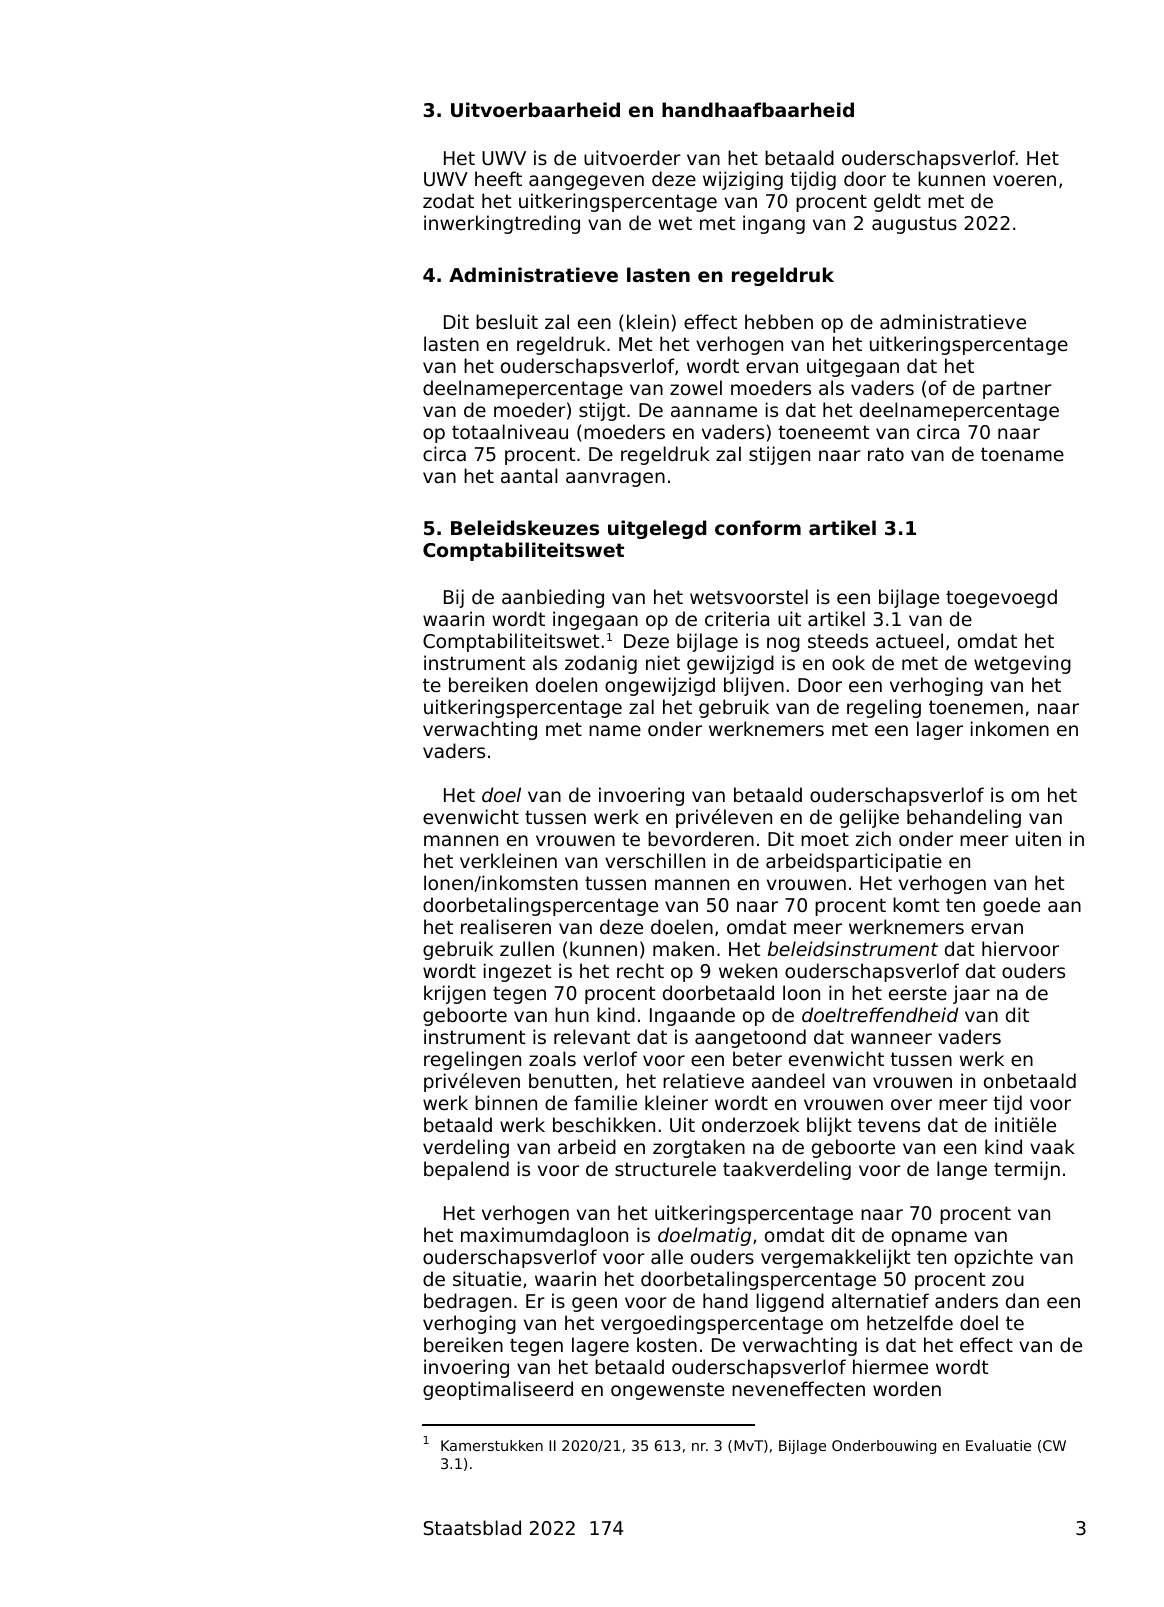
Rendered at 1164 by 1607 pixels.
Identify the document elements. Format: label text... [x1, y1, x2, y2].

subtitle 5. Beleidskeuzes uitgelegd conform artikel 3.1 Comptabiliteitswet [422, 518, 1087, 562]
subtitle 4. Administratieve lasten en regeldruk [422, 265, 1087, 287]
text Kamerstukken II 2020/21, 35 613, nr. 3 (MvT), Bijlage Onderbouwing en Evaluatie (CW 3.1). [422, 1434, 1087, 1473]
subtitle 3. Uitvoerbaarheid en handhaafbaarheid [422, 100, 1087, 122]
text Het doel van de invoering van betaald ouderschapsverlof is om het evenwicht tussen werk en privéleven en de gelijke behandeling van mannen en vrouwen te bevorderen. Dit moet zich onder meer uiten in het verkleinen van verschillen in de arbeidsparticipatie en lonen/inkomsten tussen mannen en vrouwen. Het verhogen van het doorbetalingspercentage van 50 naar 70 procent komt ten goede aan het realiseren van deze doelen, omdat meer werknemers ervan gebruik zullen (kunnen) maken. Het beleidsinstrument dat hiervoor wordt ingezet is het recht op 9 weken ouderschapsverlof dat ouders krijgen tegen 70 procent doorbetaald loon in het eerste jaar na de geboorte van hun kind. Ingaande op de doeltreffendheid van dit instrument is relevant dat is aangetoond dat wanneer vaders regelingen zoals verlof voor een beter evenwicht tussen werk en privéleven benutten, het relatieve aandeel van vrouwen in onbetaald werk binnen de familie kleiner wordt en vrouwen over meer tijd voor betaald werk beschikken. Uit onderzoek blijkt tevens dat de initiële verdeling van arbeid en zorgtaken na de geboorte van een kind vaak bepalend is voor de structurele taakverdeling voor de lange termijn. [422, 785, 1087, 1181]
text Het verhogen van het uitkeringspercentage naar 70 procent van het maximumdagloon is doelmatig, omdat dit de opname van ouderschapsverlof voor alle ouders vergemakkelijkt ten opzichte van de situatie, waarin het doorbetalingspercentage 50 procent zou bedragen. Er is geen voor de hand liggend alternatief anders dan een verhoging van het vergoedingspercentage om hetzelfde doel te bereiken tegen lagere kosten. De verwachting is dat het effect van de invoering van het betaald ouderschapsverlof hiermee wordt geoptimaliseerd en ongewenste neveneffecten worden [422, 1203, 1087, 1401]
text Het UWV is de uitvoerder van het betaald ouderschapsverlof. Het UWV heeft aangegeven deze wijziging tijdig door te kunnen voeren, zodat het uitkeringspercentage van 70 procent geldt met de inwerkingtreding van de wet met ingang van 2 augustus 2022. [422, 147, 1087, 235]
text Dit besluit zal een (klein) effect hebben op de administratieve lasten en regeldruk. Met het verhogen van het uitkeringspercentage van het ouderschapsverlof, wordt ervan uitgegaan dat het deelnamepercentage van zowel moeders als vaders (of de partner van de moeder) stijgt. De aanname is dat het deelnamepercentage op totaalniveau (moeders en vaders) toeneemt van circa 70 naar circa 75 procent. De regeldruk zal stijgen naar rato van de toename van het aantal aanvragen. [422, 312, 1087, 488]
text Bij de aanbieding van het wetsvoorstel is een bijlage toegevoegd waarin wordt ingegaan op de criteria uit artikel 3.1 van de Comptabiliteitswet. Deze bijlage is nog steeds actueel, omdat het instrument als zodanig niet gewijzigd is en ook de met de wetgeving te bereiken doelen ongewijzigd blijven. Door een verhoging van het uitkeringspercentage zal het gebruik van de regeling toenemen, naar verwachting met name onder werknemers met een lager inkomen en vaders. [422, 587, 1087, 763]
